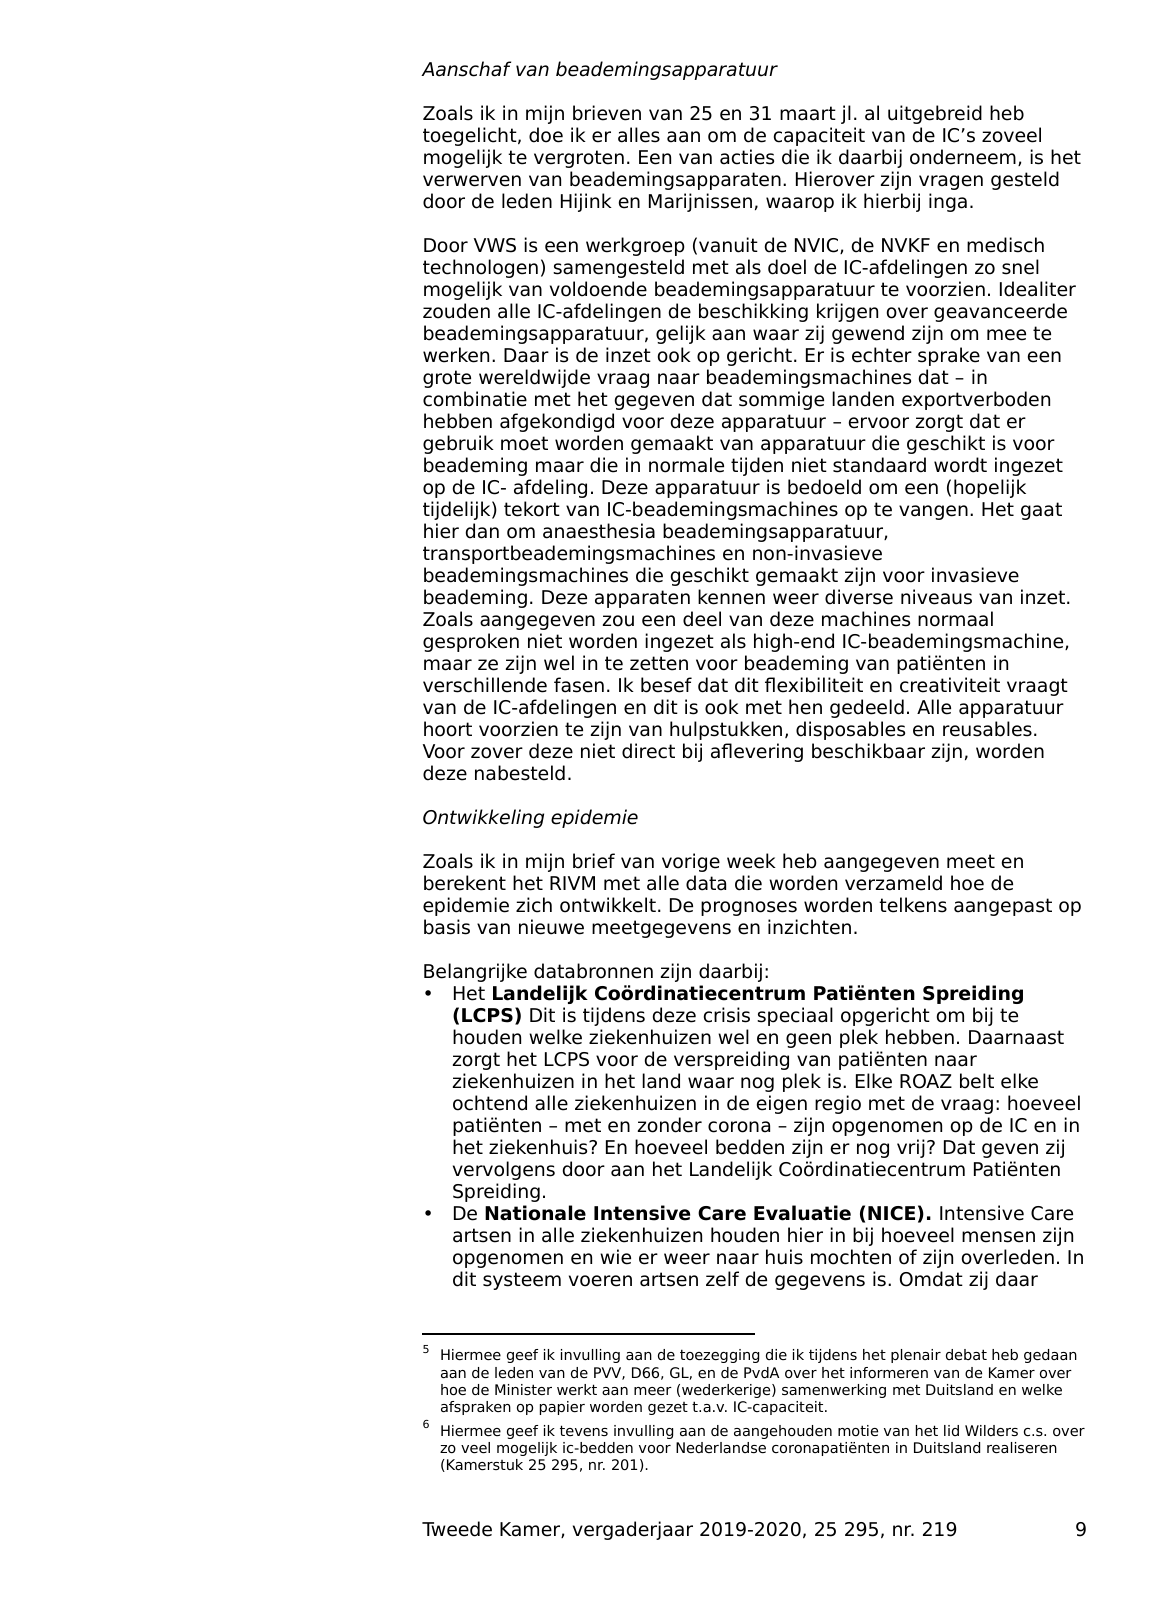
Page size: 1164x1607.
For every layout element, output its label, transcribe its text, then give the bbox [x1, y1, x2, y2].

text Hiermee geef ik tevens invulling aan de aangehouden motie van het lid Wilders c.s. over zo veel mogelijk ic-bedden voor Nederlandse coronapatiënten in Duitsland realiseren (Kamerstuk 25 295, nr. 201). [422, 1418, 1087, 1474]
text Hiermee geef ik invulling aan de toezegging die ik tijdens het plenair debat heb gedaan aan de leden van de PVV, D66, GL, en de PvdA over het informeren van de Kamer over hoe de Minister werkt aan meer (wederkerige) samenwerking met Duitsland en welke afspraken op papier worden gezet t.a.v. IC-capaciteit. [422, 1343, 1087, 1416]
text • De Nationale Intensive Care Evaluatie (NICE). Intensive Care artsen in alle ziekenhuizen houden hier in bij hoeveel mensen zijn opgenomen en wie er weer naar huis mochten of zijn overleden. In dit systeem voeren artsen zelf de gegevens is. Omdat zij daar [422, 1203, 1087, 1291]
text Belangrijke databronnen zijn daarbij: [422, 961, 1087, 983]
text Zoals ik in mijn brieven van 25 en 31 maart jl. al uitgebreid heb toegelicht, doe ik er alles aan om de capaciteit van de IC’s zoveel mogelijk te vergroten. Een van acties die ik daarbij onderneem, is het verwerven van beademingsapparaten. Hierover zijn vragen gesteld door de leden Hijink en Marijnissen, waarop ik hierbij inga. [422, 103, 1087, 213]
text Zoals ik in mijn brief van vorige week heb aangegeven meet en berekent het RIVM met alle data die worden verzameld hoe de epidemie zich ontwikkelt. De prognoses worden telkens aangepast op basis van nieuwe meetgegevens en inzichten. [422, 851, 1087, 939]
text • Het Landelijk Coördinatiecentrum Patiënten Spreiding (LCPS) Dit is tijdens deze crisis speciaal opgericht om bij te houden welke ziekenhuizen wel en geen plek hebben. Daarnaast zorgt het LCPS voor de verspreiding van patiënten naar ziekenhuizen in het land waar nog plek is. Elke ROAZ belt elke ochtend alle ziekenhuizen in de eigen regio met de vraag: hoeveel patiënten – met en zonder corona – zijn opgenomen op de IC en in het ziekenhuis? En hoeveel bedden zijn er nog vrij? Dat geven zij vervolgens door aan het Landelijk Coördinatiecentrum Patiënten Spreiding. [422, 983, 1087, 1203]
subtitle Ontwikkeling epidemie [422, 807, 1087, 829]
text Door VWS is een werkgroep (vanuit de NVIC, de NVKF en medisch technologen) samengesteld met als doel de IC-afdelingen zo snel mogelijk van voldoende beademingsapparatuur te voorzien. Idealiter zouden alle IC-afdelingen de beschikking krijgen over geavanceerde beademingsapparatuur, gelijk aan waar zij gewend zijn om mee te werken. Daar is de inzet ook op gericht. Er is echter sprake van een grote wereldwijde vraag naar beademingsmachines dat – in combinatie met het gegeven dat sommige landen exportverboden hebben afgekondigd voor deze apparatuur – ervoor zorgt dat er gebruik moet worden gemaakt van apparatuur die geschikt is voor beademing maar die in normale tijden niet standaard wordt ingezet op de IC- afdeling. Deze apparatuur is bedoeld om een (hopelijk tijdelijk) tekort van IC-beademingsmachines op te vangen. Het gaat hier dan om anaesthesia beademingsapparatuur, transportbeademingsmachines en non-invasieve beademingsmachines die geschikt gemaakt zijn voor invasieve beademing. Deze apparaten kennen weer diverse niveaus van inzet. Zoals aangegeven zou een deel van deze machines normaal gesproken niet worden ingezet als high-end IC-beademingsmachine, maar ze zijn wel in te zetten voor beademing van patiënten in verschillende fasen. Ik besef dat dit flexibiliteit en creativiteit vraagt van de IC-afdelingen en dit is ook met hen gedeeld. Alle apparatuur hoort voorzien te zijn van hulpstukken, disposables en reusables. Voor zover deze niet direct bij aflevering beschikbaar zijn, worden deze nabesteld. [422, 235, 1087, 785]
subtitle Aanschaf van beademingsapparatuur [422, 59, 1087, 81]
